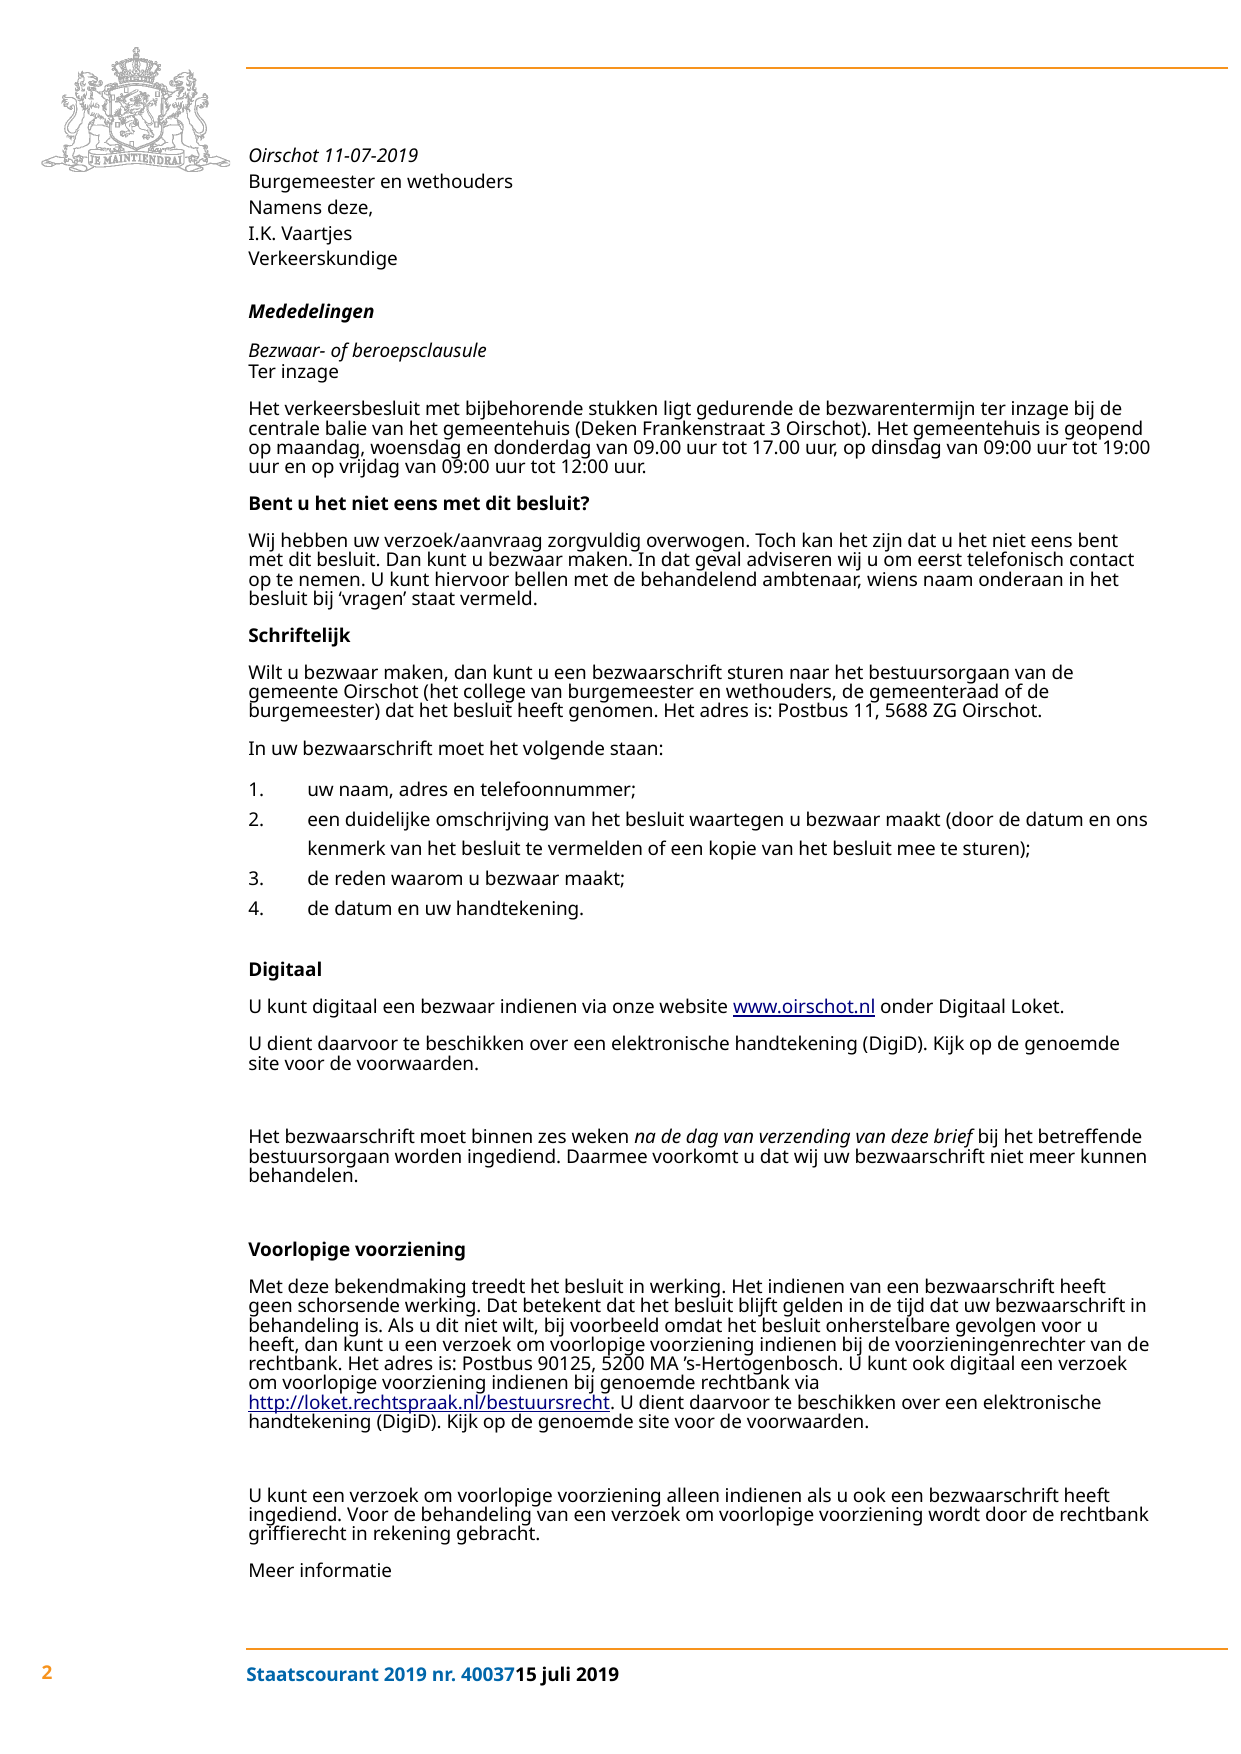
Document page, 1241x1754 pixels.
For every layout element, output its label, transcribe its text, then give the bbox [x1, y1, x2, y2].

text Schriftelijk [248, 627, 1152, 646]
text U dient daarvoor te beschikken over een elektronische handtekening (DigiD). Kijk op de genoemde site voor de voorwaarden. [248, 1035, 1152, 1074]
picture [41, 47, 231, 172]
text U kunt een verzoek om voorlopige voorziening alleen indienen als u ook een bezwaarschrift heeft ingediend. Voor de behandeling van een verzoek om voorlopige voorziening wordt door de rechtbank griffierecht in rekening gebracht. [248, 1487, 1152, 1545]
text Het verkeersbesluit met bijbehorende stukken ligt gedurende de bezwarentermijn ter inzage bij de centrale balie van het gemeentehuis (Deken Frankenstraat 3 Oirschot). Het gemeentehuis is geopend op maandag, woensdag en donderdag van 09.00 uur tot 17.00 uur, op dinsdag van 09:00 uur tot 19:00 uur en op vrijdag van 09:00 uur tot 12:00 uur. [248, 400, 1152, 477]
list uw naam, adres en telefoonnummer; [248, 776, 1152, 802]
text Burgemeester en wethouders [248, 168, 1152, 194]
list een duidelijke omschrijving van het besluit waartegen u bezwaar maakt (door de datum en ons kenmerk van het besluit te vermelden of een kopie van het besluit mee te sturen); [248, 806, 1152, 861]
text Voorlopige voorziening [248, 1241, 1152, 1260]
text Namens deze, [248, 194, 1152, 220]
text Digitaal [248, 961, 1152, 981]
text Bezwaar- of beroepsclausule [248, 338, 1152, 363]
text Ter inzage [248, 363, 1152, 383]
text I.K. Vaartjes [248, 220, 1152, 246]
text Het bezwaarschrift moet binnen zes weken na de dag van verzending van deze brief bij het betreffende bestuursorgaan worden ingediend. Daarmee voorkomt u dat wij uw bezwaarschrift niet meer kunnen behandelen. [248, 1128, 1152, 1186]
text Met deze bekendmaking treedt het besluit in werking. Het indienen van een bezwaarschrift heeft geen schorsende werking. Dat betekent dat het besluit blijft gelden in de tijd dat uw bezwaarschrift in behandeling is. Als u dit niet wilt, bij voorbeeld omdat het besluit onherstelbare gevolgen voor u heeft, dan kunt u een verzoek om voorlopige voorziening indienen bij de voorzieningenrechter van de rechtbank. Het adres is: Postbus 90125, 5200 MA ’s-Hertogenbosch. U kunt ook digitaal een verzoek om voorlopige voorziening indienen bij genoemde rechtbank via http://loket.rechtspraak.nl/bestuursrecht. U dient daarvoor te beschikken over een elektronische handtekening (DigiD). Kijk op de genoemde site voor de voorwaarden. [248, 1278, 1152, 1432]
list de reden waarom u bezwaar maakt; [248, 865, 1152, 891]
text Bent u het niet eens met dit besluit? [248, 495, 1152, 514]
list de datum en uw handtekening. [248, 895, 1152, 921]
text U kunt digitaal een bezwaar indienen via onze website www.oirschot.nl onder Digitaal Loket. [248, 998, 1152, 1018]
text Wilt u bezwaar maken, dan kunt u een bezwaarschrift sturen naar het bestuursorgaan van de gemeente Oirschot (het college van burgemeester en wethouders, de gemeenteraad of de burgemeester) dat het besluit heeft genomen. Het adres is: Postbus 11, 5688 ZG Oirschot. [248, 664, 1152, 722]
text Meer informatie [248, 1562, 1152, 1582]
text Verkeerskundige [248, 246, 1152, 271]
text Wij hebben uw verzoek/aanvraag zorgvuldig overwogen. Toch kan het zijn dat u het niet eens bent met dit besluit. Dan kunt u bezwaar maken. In dat geval adviseren wij u om eerst telefonisch contact op te nemen. U kunt hiervoor bellen met de behandelend ambtenaar, wiens naam onderaan in het besluit bij ‘vragen’ staat vermeld. [248, 532, 1152, 609]
text Oirschot 11-07-2019 [248, 143, 1152, 168]
text Mededelingen [248, 298, 1152, 324]
text In uw bezwaarschrift moet het volgende staan: [248, 739, 1152, 759]
